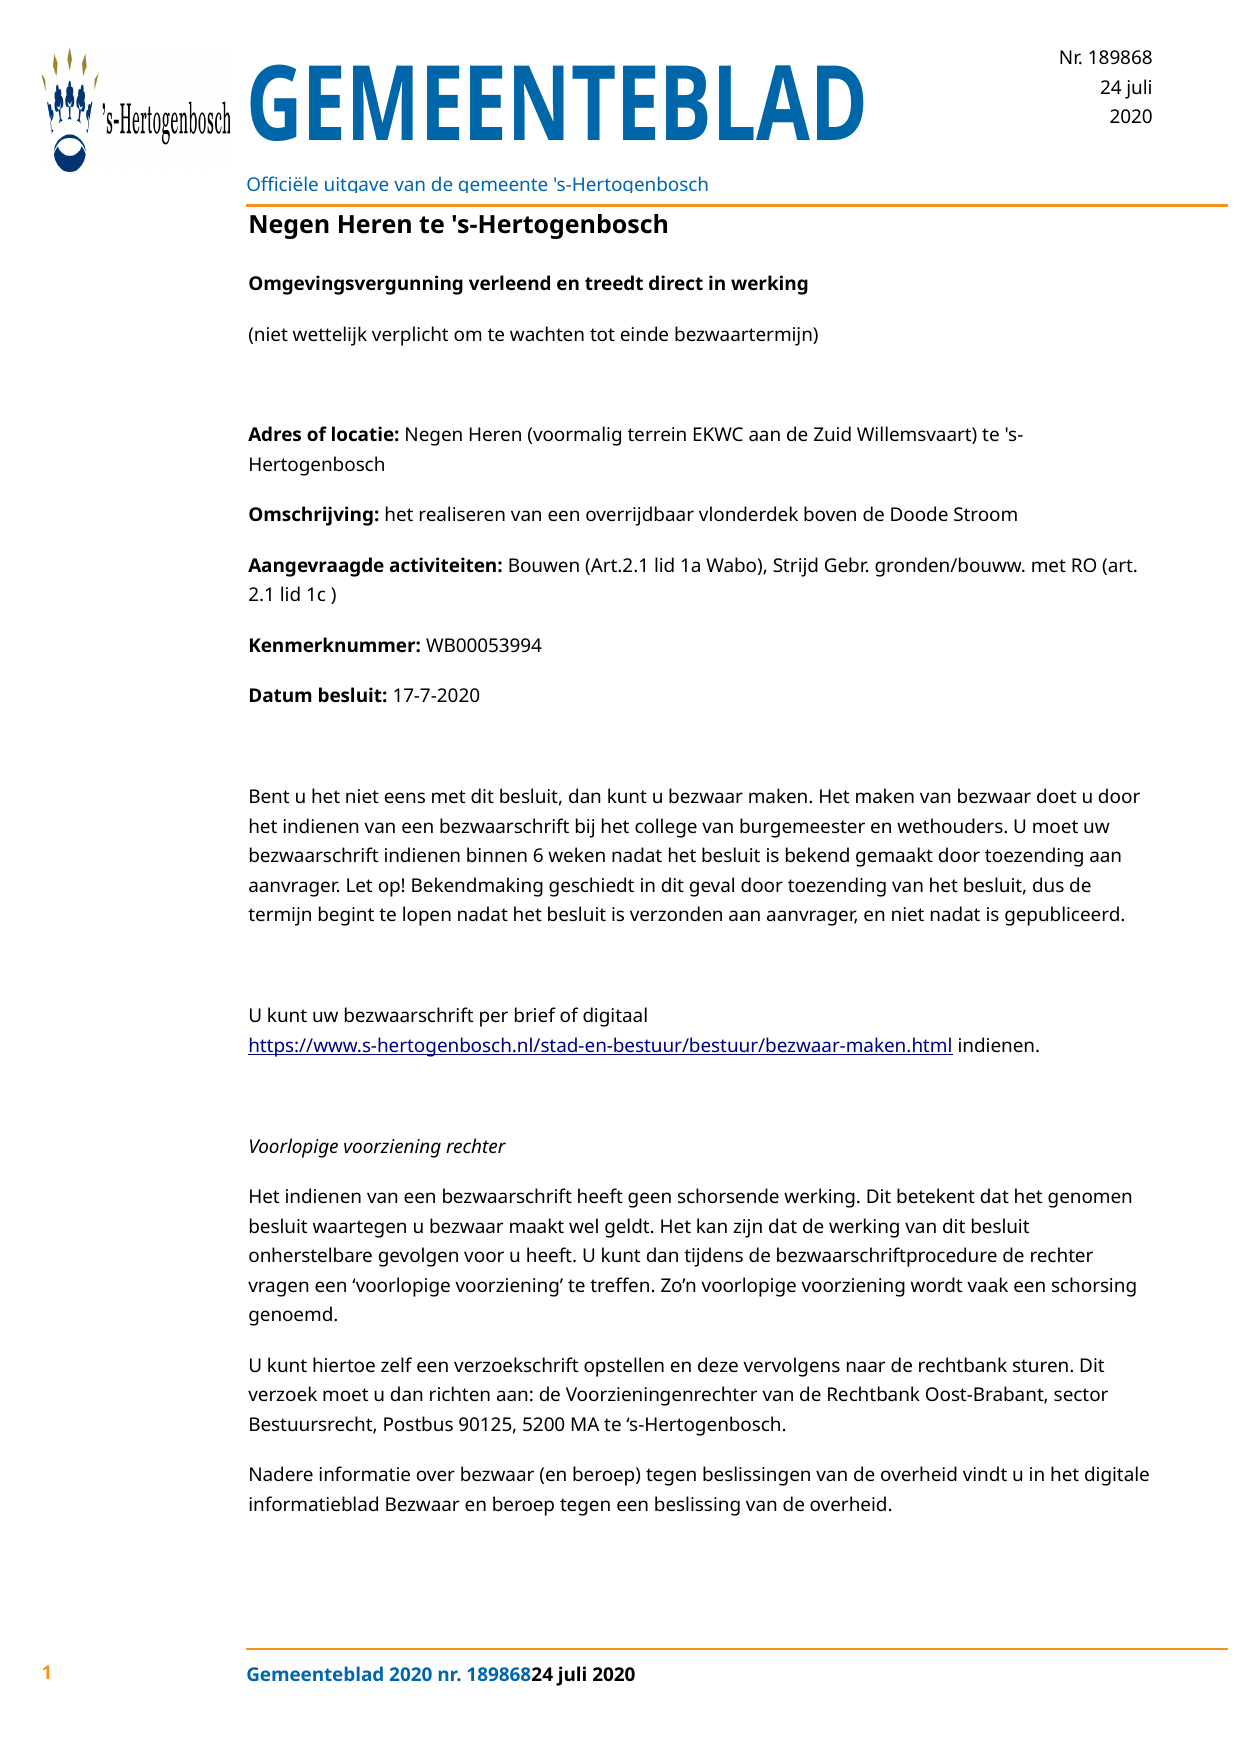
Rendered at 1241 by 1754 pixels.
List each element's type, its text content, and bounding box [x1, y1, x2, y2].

text Voorlopige voorziening rechter [248, 1133, 1152, 1158]
text Omgevingsvergunning verleend en treedt direct in werking [248, 270, 1152, 296]
text U kunt hiertoe zelf een verzoekschrift opstellen en deze vervolgens naar de rechtbank sturen. Dit verzoek moet u dan richten aan: de Voorzieningenrechter van de Rechtbank Oost-Brabant, sector Bestuursrecht, Postbus 90125, 5200 MA te ‘s-Hertogenbosch. [248, 1352, 1152, 1437]
picture [41, 47, 231, 172]
text U kunt uw bezwaarschrift per brief of digitaal https://www.s-hertogenbosch.nl/stad-en-bestuur/bestuur/bezwaar-maken.html indienen. [248, 1002, 1152, 1058]
text Bent u het niet eens met dit besluit, dan kunt u bezwaar maken. Het maken van bezwaar doet u door het indienen van een bezwaarschrift bij het college van burgemeester en wethouders. U moet uw bezwaarschrift indienen binnen 6 weken nadat het besluit is bekend gemaakt door toezending aan aanvrager. Let op! Bekendmaking geschiedt in dit geval door toezending van het besluit, dus de termijn begint te lopen nadat het besluit is verzonden aan aanvrager, en niet nadat is gepubliceerd. [248, 783, 1152, 927]
text Datum besluit: 17-7-2020 [248, 682, 1152, 708]
text Nadere informatie over bezwaar (en beroep) tegen beslissingen van de overheid vindt u in het digitale informatieblad Bezwaar en beroep tegen een beslissing van de overheid. [248, 1462, 1152, 1517]
text Omschrijving: het realiseren van een overrijdbaar vlonderdek boven de Doode Stroom [248, 502, 1152, 527]
text Het indienen van een bezwaarschrift heeft geen schorsende werking. Dit betekent dat het genomen besluit waartegen u bezwaar maakt wel geldt. Het kan zijn dat de werking van dit besluit onherstelbare gevolgen voor u heeft. U kunt dan tijdens de bezwaarschriftprocedure de rechter vragen een ‘voorlopige voorziening’ te treffen. Zo’n voorlopige voorziening wordt vaak een schorsing genoemd. [248, 1183, 1152, 1327]
text Adres of locatie: Negen Heren (voormalig terrein EKWC aan de Zuid Willemsvaart) te 's-Hertogenbosch [248, 422, 1152, 477]
text (niet wettelijk verplicht om te wachten tot einde bezwaartermijn) [248, 321, 1152, 346]
text Kenmerknummer: WB00053994 [248, 632, 1152, 658]
text Aangevraagde activiteiten: Bouwen (Art.2.1 lid 1a Wabo), Strijd Gebr. gronden/bouww. met RO (art. 2.1 lid 1c ) [248, 552, 1152, 607]
text Negen Heren te 's-Hertogenbosch [248, 207, 1152, 241]
